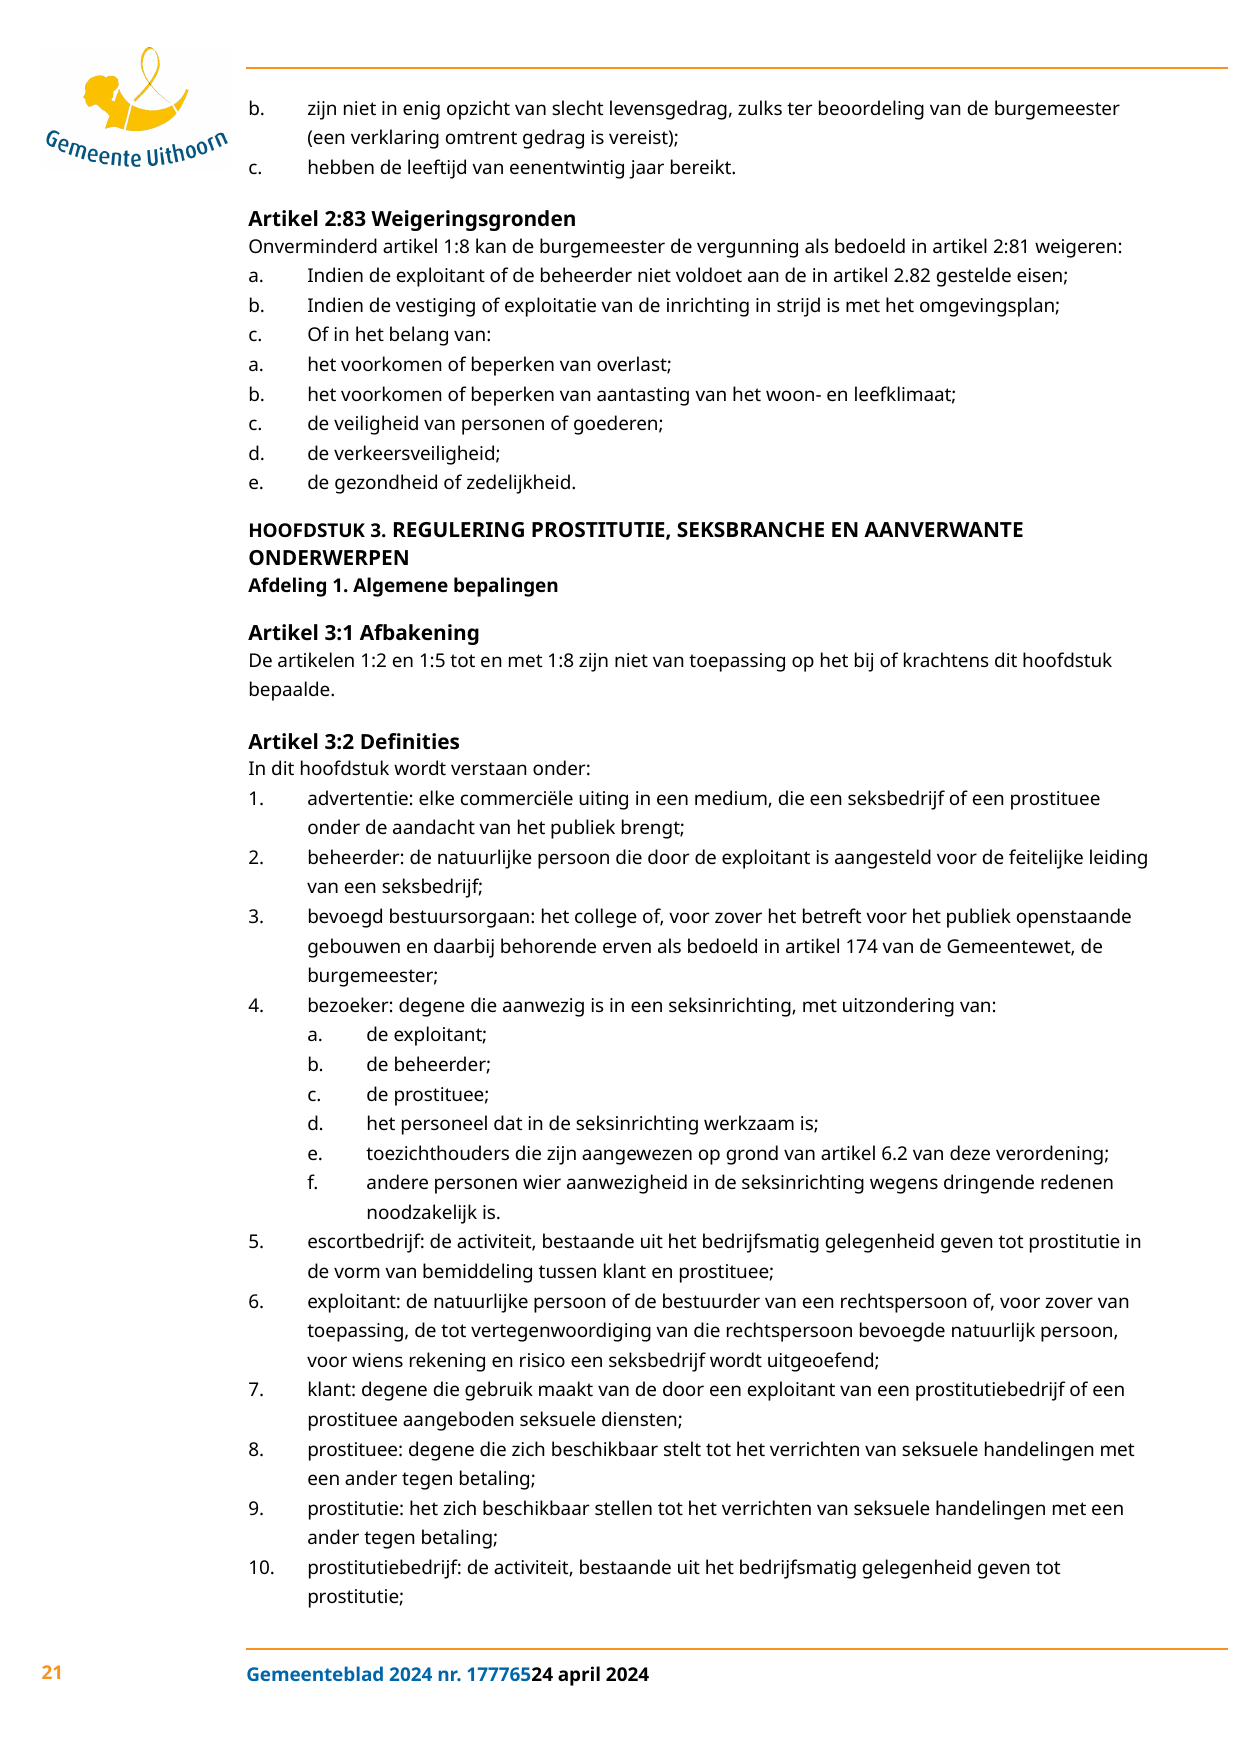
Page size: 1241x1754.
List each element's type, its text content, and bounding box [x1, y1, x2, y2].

list de verkeersveiligheid; [248, 440, 1152, 466]
text De artikelen 1:2 en 1:5 tot en met 1:8 zijn niet van toepassing op het bij of krachtens dit hoofdstuk bepaalde. [248, 647, 1152, 702]
list het voorkomen of beperken van overlast; [248, 351, 1152, 377]
list prostituee: degene die zich beschikbaar stelt tot het verrichten van seksuele handelingen met een ander tegen betaling; [248, 1436, 1152, 1491]
picture [41, 47, 231, 172]
list zijn niet in enig opzicht van slecht levensgedrag, zulks ter beoordeling van de burgemeester (een verklaring omtrent gedrag is vereist); [248, 95, 1152, 150]
list bezoeker: degene die aanwezig is in een seksinrichting, met uitzondering van: [248, 992, 1152, 1018]
text Artikel 3:2 Definities [248, 727, 1152, 755]
list klant: degene die gebruik maakt van de door een exploitant van een prostitutiebedrijf of een prostituee aangeboden seksuele diensten; [248, 1377, 1152, 1432]
text Afdeling 1. Algemene bepalingen [248, 572, 1152, 598]
list de gezondheid of zedelijkheid. [248, 469, 1152, 495]
text Onverminderd artikel 1:8 kan de burgemeester de vergunning als bedoeld in artikel 2:81 weigeren: [248, 233, 1152, 258]
list prostitutie: het zich beschikbaar stellen tot het verrichten van seksuele handelingen met een ander tegen betaling; [248, 1495, 1152, 1550]
text In dit hoofdstuk wordt verstaan onder: [248, 755, 1152, 781]
list Indien de vestiging of exploitatie van de inrichting in strijd is met het omgevingsplan; [248, 292, 1152, 318]
list andere personen wier aanwezigheid in de seksinrichting wegens dringende redenen noodzakelijk is. [307, 1169, 1152, 1225]
list beheerder: de natuurlijke persoon die door de exploitant is aangesteld voor de feitelijke leiding van een seksbedrijf; [248, 844, 1152, 899]
list de exploitant; [307, 1022, 1152, 1047]
list het personeel dat in de seksinrichting werkzaam is; [307, 1110, 1152, 1136]
text Artikel 3:1 Afbakening [248, 618, 1152, 647]
list toezichthouders die zijn aangewezen op grond van artikel 6.2 van deze verordening; [307, 1140, 1152, 1166]
list Indien de exploitant of de beheerder niet voldoet aan de in artikel 2.82 gestelde eisen; [248, 262, 1152, 288]
list hebben de leeftijd van eenentwintig jaar bereikt. [248, 154, 1152, 180]
list bevoegd bestuursorgaan: het college of, voor zover het betreft voor het publiek openstaande gebouwen en daarbij behorende erven als bedoeld in artikel 174 van de Gemeentewet, de burgemeester; [248, 903, 1152, 988]
list de prostituee; [307, 1081, 1152, 1107]
list advertentie: elke commerciële uiting in een medium, die een seksbedrijf of een prostituee onder de aandacht van het publiek brengt; [248, 785, 1152, 840]
list Of in het belang van: [248, 322, 1152, 347]
text HOOFDSTUK 3. REGULERING PROSTITUTIE, SEKSBRANCHE EN AANVERWANTE ONDERWERPEN [248, 515, 1152, 572]
list het voorkomen of beperken van aantasting van het woon- en leefklimaat; [248, 381, 1152, 406]
list escortbedrijf: de activiteit, bestaande uit het bedrijfsmatig gelegenheid geven tot prostitutie in de vorm van bemiddeling tussen klant en prostituee; [248, 1229, 1152, 1284]
list de veiligheid van personen of goederen; [248, 410, 1152, 436]
text Artikel 2:83 Weigeringsgronden [248, 204, 1152, 233]
list prostitutiebedrijf: de activiteit, bestaande uit het bedrijfsmatig gelegenheid geven tot prostitutie; [248, 1554, 1152, 1609]
list de beheerder; [307, 1051, 1152, 1077]
list exploitant: de natuurlijke persoon of de bestuurder van een rechtspersoon of, voor zover van toepassing, de tot vertegenwoordiging van die rechtspersoon bevoegde natuurlijk persoon, voor wiens rekening en risico een seksbedrijf wordt uitgeoefend; [248, 1288, 1152, 1373]
